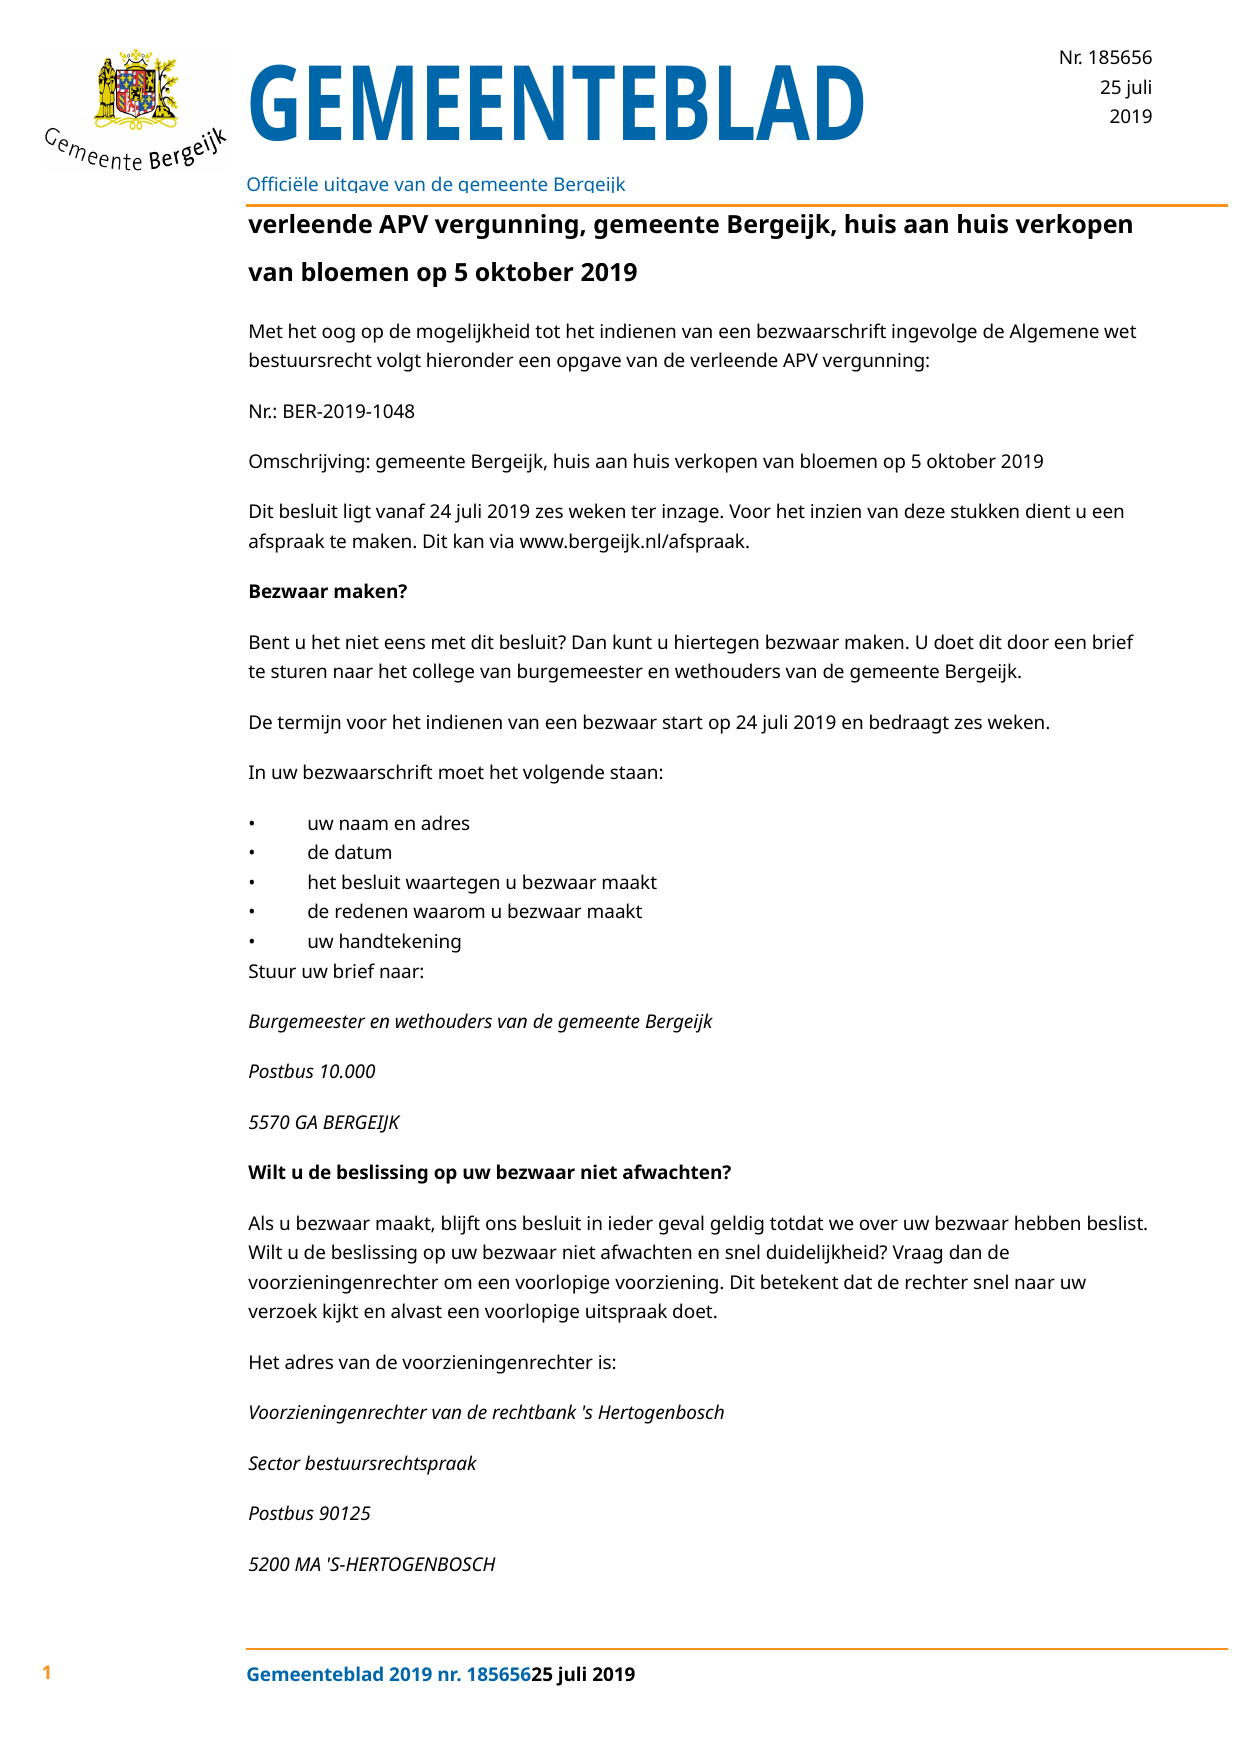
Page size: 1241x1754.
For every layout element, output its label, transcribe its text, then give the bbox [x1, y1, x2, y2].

text Postbus 10.000 [248, 1059, 1152, 1084]
text Wilt u de beslissing op uw bezwaar niet afwachten? [248, 1159, 1152, 1185]
text Postbus 90125 [248, 1500, 1152, 1526]
text 5570 GA BERGEIJK [248, 1109, 1152, 1135]
text Stuur uw brief naar: [248, 958, 1152, 984]
text Bent u het niet eens met dit besluit? Dan kunt u hiertegen bezwaar maken. U doet dit door een brief te sturen naar het college van burgemeester en wethouders van de gemeente Bergeijk. [248, 629, 1152, 684]
text Met het oog op de mogelijkheid tot het indienen van een bezwaarschrift ingevolge de Algemene wet bestuursrecht volgt hieronder een opgave van de verleende APV vergunning: [248, 318, 1152, 373]
picture [41, 47, 231, 172]
text Burgemeester en wethouders van de gemeente Bergeijk [248, 1008, 1152, 1034]
list de datum [248, 839, 1152, 865]
list de redenen waarom u bezwaar maakt [248, 899, 1152, 924]
text Omschrijving: gemeente Bergeijk, huis aan huis verkopen van bloemen op 5 oktober 2019 [248, 448, 1152, 474]
text 5200 MA 'S-HERTOGENBOSCH [248, 1551, 1152, 1577]
text Bezwaar maken? [248, 579, 1152, 604]
text Dit besluit ligt vanaf 24 juli 2019 zes weken ter inzage. Voor het inzien van deze stukken dient u een afspraak te maken. Dit kan via www.bergeijk.nl/afspraak. [248, 499, 1152, 554]
text De termijn voor het indienen van een bezwaar start op 24 juli 2019 en bedraagt zes weken. [248, 709, 1152, 735]
text Nr.: BER-2019-1048 [248, 398, 1152, 424]
text verleende APV vergunning, gemeente Bergeijk, huis aan huis verkopen van bloemen op 5 oktober 2019 [248, 207, 1152, 288]
text Voorzieningenrechter van de rechtbank 's Hertogenbosch [248, 1399, 1152, 1425]
text Als u bezwaar maakt, blijft ons besluit in ieder geval geldig totdat we over uw bezwaar hebben beslist. Wilt u de beslissing op uw bezwaar niet afwachten en snel duidelijkheid? Vraag dan de voorzieningenrechter om een voorlopige voorziening. Dit betekent dat de rechter snel naar uw verzoek kijkt en alvast een voorlopige uitspraak doet. [248, 1210, 1152, 1324]
list uw naam en adres [248, 810, 1152, 836]
list uw handtekening [248, 928, 1152, 954]
list het besluit waartegen u bezwaar maakt [248, 869, 1152, 895]
text In uw bezwaarschrift moet het volgende staan: [248, 759, 1152, 785]
text Sector bestuursrechtspraak [248, 1450, 1152, 1476]
text Het adres van de voorzieningenrechter is: [248, 1349, 1152, 1375]
